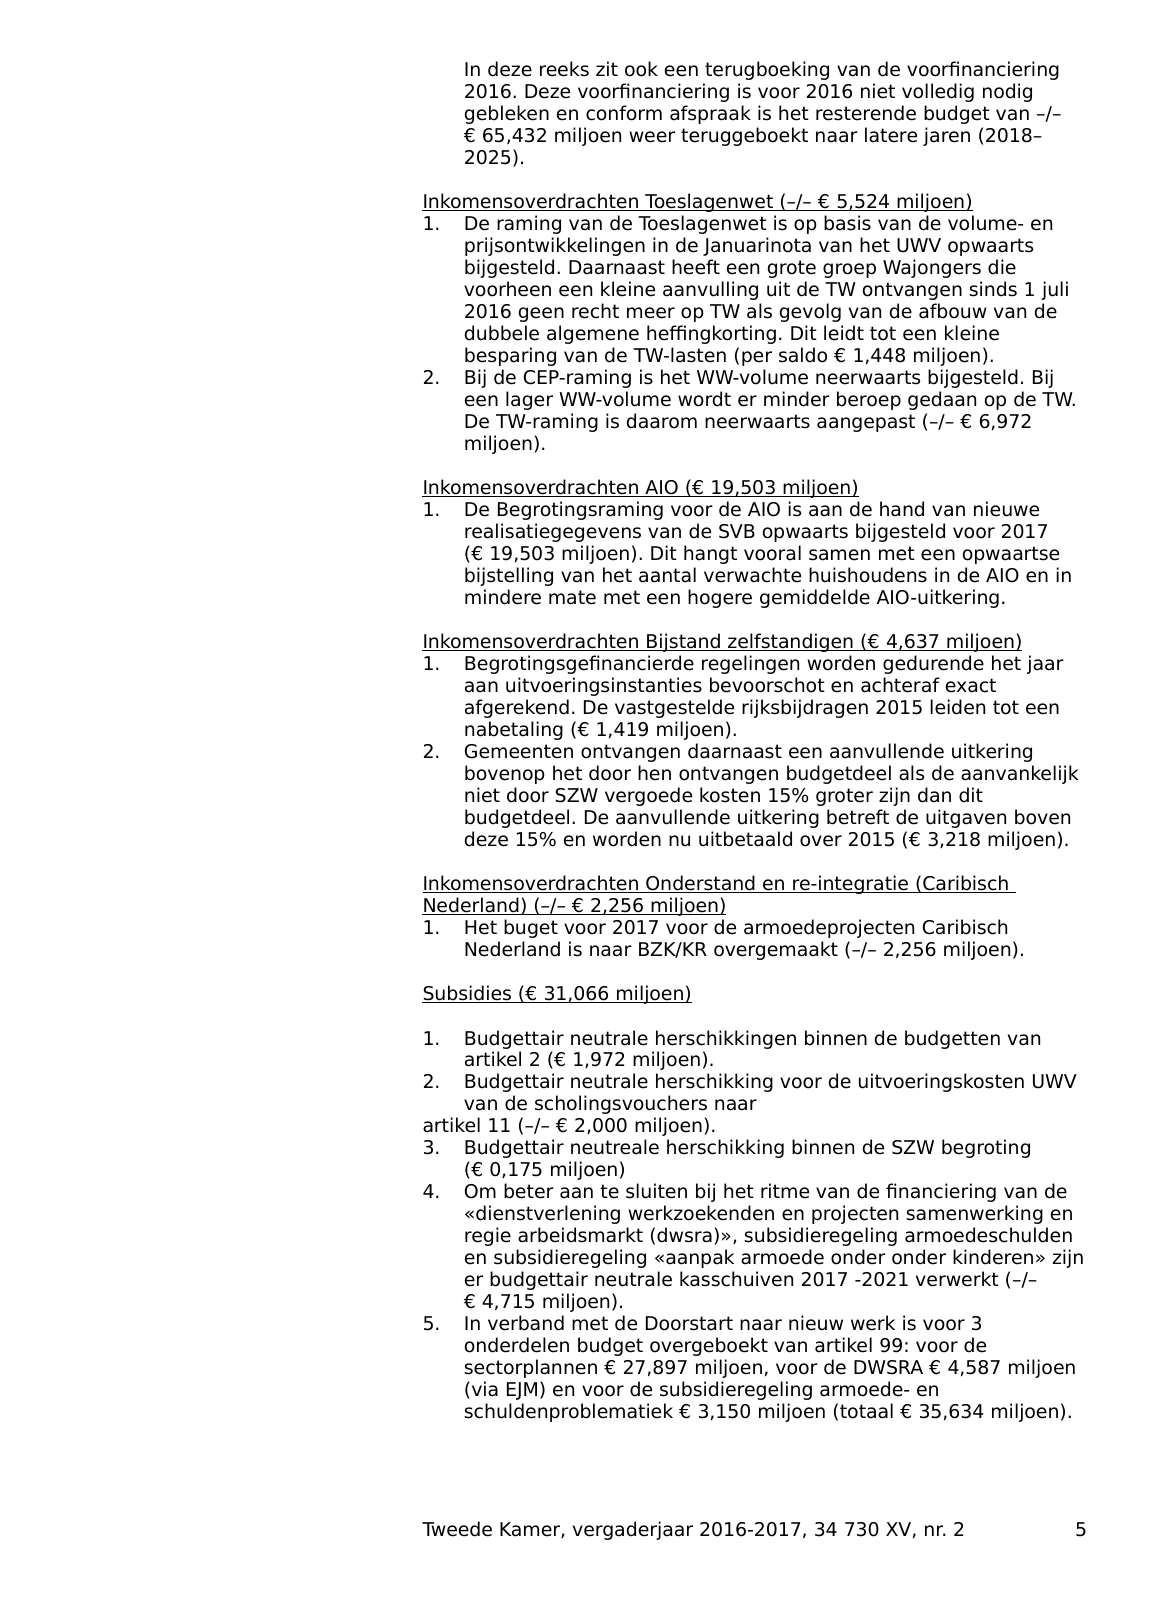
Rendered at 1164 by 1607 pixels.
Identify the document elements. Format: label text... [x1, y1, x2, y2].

text 2. Bij de CEP-raming is het WW-volume neerwaarts bijgesteld. Bij een lager WW-volume wordt er minder beroep gedaan op de TW. De TW-raming is daarom neerwaarts aangepast (–/– € 6,972 miljoen). [422, 367, 1087, 455]
text 4. Om beter aan te sluiten bij het ritme van de financiering van de «dienstverlening werkzoekenden en projecten samenwerking en regie arbeidsmarkt (dwsra)», subsidieregeling armoedeschulden en subsidieregeling «aanpak armoede onder onder kinderen» zijn er budgettair neutrale kasschuiven 2017 -2021 verwerkt (–/– € 4,715 miljoen). [422, 1181, 1087, 1313]
text 5. In verband met de Doorstart naar nieuw werk is voor 3 onderdelen budget overgeboekt van artikel 99: voor de sectorplannen € 27,897 miljoen, voor de DWSRA € 4,587 miljoen (via EJM) en voor de subsidieregeling armoede- en schuldenproblematiek € 3,150 miljoen (totaal € 35,634 miljoen). [422, 1313, 1087, 1423]
subtitle Inkomensoverdrachten Bijstand zelfstandigen (€ 4,637 miljoen) [422, 631, 1087, 653]
subtitle Inkomensoverdrachten Onderstand en re-integratie (Caribisch Nederland) (–/– € 2,256 miljoen) [422, 873, 1087, 917]
text 1. Begrotingsgefinancierde regelingen worden gedurende het jaar aan uitvoeringsinstanties bevoorschot en achteraf exact afgerekend. De vastgestelde rijksbijdragen 2015 leiden tot een nabetaling (€ 1,419 miljoen). [422, 653, 1087, 741]
text 1. De Begrotingsraming voor de AIO is aan de hand van nieuwe realisatiegegevens van de SVB opwaarts bijgesteld voor 2017 (€ 19,503 miljoen). Dit hangt vooral samen met een opwaartse bijstelling van het aantal verwachte huishoudens in de AIO en in mindere mate met een hogere gemiddelde AIO-uitkering. [422, 499, 1087, 609]
text 1. De raming van de Toeslagenwet is op basis van de volume- en prijsontwikkelingen in de Januarinota van het UWV opwaarts bijgesteld. Daarnaast heeft een grote groep Wajongers die voorheen een kleine aanvulling uit de TW ontvangen sinds 1 juli 2016 geen recht meer op TW als gevolg van de afbouw van de dubbele algemene heffingkorting. Dit leidt tot een kleine besparing van de TW-lasten (per saldo € 1,448 miljoen). [422, 213, 1087, 367]
text 2. Budgettair neutrale herschikking voor de uitvoeringskosten UWV van de scholingsvouchers naar [422, 1071, 1087, 1115]
text artikel 11 (–/– € 2,000 miljoen). [422, 1115, 1087, 1137]
subtitle Inkomensoverdrachten AIO (€ 19,503 miljoen) [422, 477, 1087, 499]
subtitle Inkomensoverdrachten Toeslagenwet (–/– € 5,524 miljoen) [422, 191, 1087, 213]
subtitle Subsidies (€ 31,066 miljoen) [422, 983, 1087, 1005]
text 1. Het buget voor 2017 voor de armoedeprojecten Caribisch Nederland is naar BZK/KR overgemaakt (–/– 2,256 miljoen). [422, 917, 1087, 961]
text 2. Gemeenten ontvangen daarnaast een aanvullende uitkering bovenop het door hen ontvangen budgetdeel als de aanvankelijk niet door SZW vergoede kosten 15% groter zijn dan dit budgetdeel. De aanvullende uitkering betreft de uitgaven boven deze 15% en worden nu uitbetaald over 2015 (€ 3,218 miljoen). [422, 741, 1087, 851]
text 1. Budgettair neutrale herschikkingen binnen de budgetten van artikel 2 (€ 1,972 miljoen). [422, 1027, 1087, 1071]
text In deze reeks zit ook een terugboeking van de voorfinanciering 2016. Deze voorfinanciering is voor 2016 niet volledig nodig gebleken en conform afspraak is het resterende budget van –/– € 65,432 miljoen weer teruggeboekt naar latere jaren (2018–2025). [464, 59, 1087, 169]
text 3. Budgettair neutreale herschikking binnen de SZW begroting (€ 0,175 miljoen) [422, 1137, 1087, 1181]
